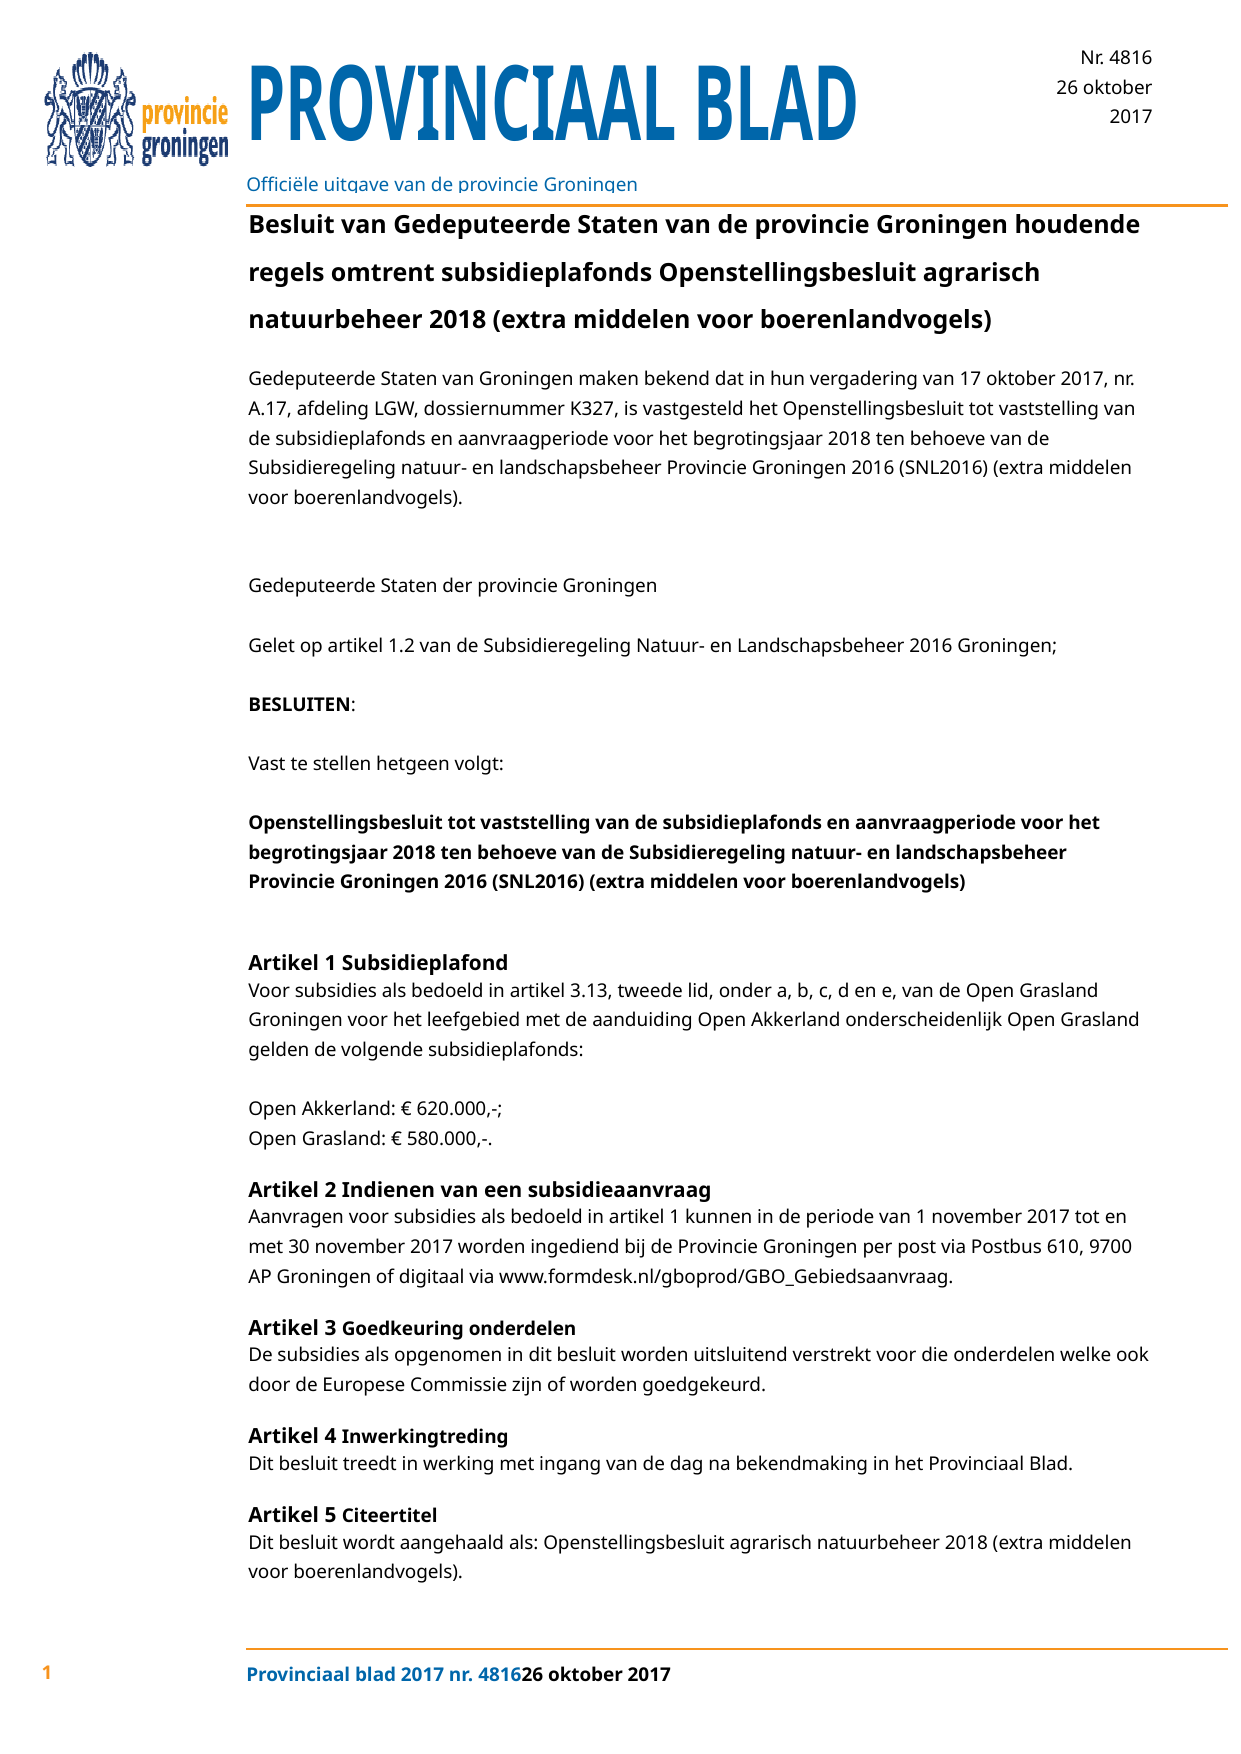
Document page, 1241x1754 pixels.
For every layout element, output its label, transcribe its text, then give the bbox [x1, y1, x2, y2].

text Open Akkerland: € 620.000,-; [248, 1095, 1152, 1121]
text BESLUITEN: [248, 691, 1152, 717]
text Artikel 3 Goedkeuring onderdelen [248, 1313, 1152, 1342]
text Voor subsidies als bedoeld in artikel 3.13, tweede lid, onder a, b, c, d en e, van de Open Grasland Groningen voor het leefgebied met de aanduiding Open Akkerland onderscheidenlijk Open Grasland gelden de volgende subsidieplafonds: [248, 977, 1152, 1062]
text De subsidies als opgenomen in dit besluit worden uitsluitend verstrekt voor die onderdelen welke ook door de Europese Commissie zijn of worden goedgekeurd. [248, 1342, 1152, 1397]
text Aanvragen voor subsidies als bedoeld in artikel 1 kunnen in de periode van 1 november 2017 tot en met 30 november 2017 worden ingediend bij de Provincie Groningen per post via Postbus 610, 9700 AP Groningen of digitaal via www.formdesk.nl/gboprod/GBO_Gebiedsaanvraag. [248, 1204, 1152, 1288]
text Open Grasland: € 580.000,-. [248, 1125, 1152, 1151]
picture [41, 47, 231, 172]
text Artikel 4 Inwerkingtreding [248, 1422, 1152, 1450]
text Vast te stellen hetgeen volgt: [248, 750, 1152, 776]
text Openstellingsbesluit tot vaststelling van de subsidieplafonds en aanvraagperiode voor het begrotingsjaar 2018 ten behoeve van de Subsidieregeling natuur- en landschapsbeheer Provincie Groningen 2016 (SNL2016) (extra middelen voor boerenlandvogels) [248, 809, 1152, 894]
text Artikel 1 Subsidieplafond [248, 948, 1152, 977]
text Gedeputeerde Staten der provincie Groningen [248, 573, 1152, 598]
text Besluit van Gedeputeerde Staten van de provincie Groningen houdende regels omtrent subsidieplafonds Openstellingsbesluit agrarisch natuurbeheer 2018 (extra middelen voor boerenlandvogels) [248, 207, 1152, 336]
text Artikel 5 Citeertitel [248, 1501, 1152, 1529]
text Gedeputeerde Staten van Groningen maken bekend dat in hun vergadering van 17 oktober 2017, nr. A.17, afdeling LGW, dossiernummer K327, is vastgesteld het Openstellingsbesluit tot vaststelling van de subsidieplafonds en aanvraagperiode voor het begrotingsjaar 2018 ten behoeve van de Subsidieregeling natuur- en landschapsbeheer Provincie Groningen 2016 (SNL2016) (extra middelen voor boerenlandvogels). [248, 366, 1152, 509]
text Artikel 2 Indienen van een subsidieaanvraag [248, 1175, 1152, 1204]
text Dit besluit treedt in werking met ingang van de dag na bekendmaking in het Provinciaal Blad. [248, 1450, 1152, 1476]
text Dit besluit wordt aangehaald als: Openstellingsbesluit agrarisch natuurbeheer 2018 (extra middelen voor boerenlandvogels). [248, 1529, 1152, 1584]
text Gelet op artikel 1.2 van de Subsidieregeling Natuur- en Landschapsbeheer 2016 Groningen; [248, 632, 1152, 657]
